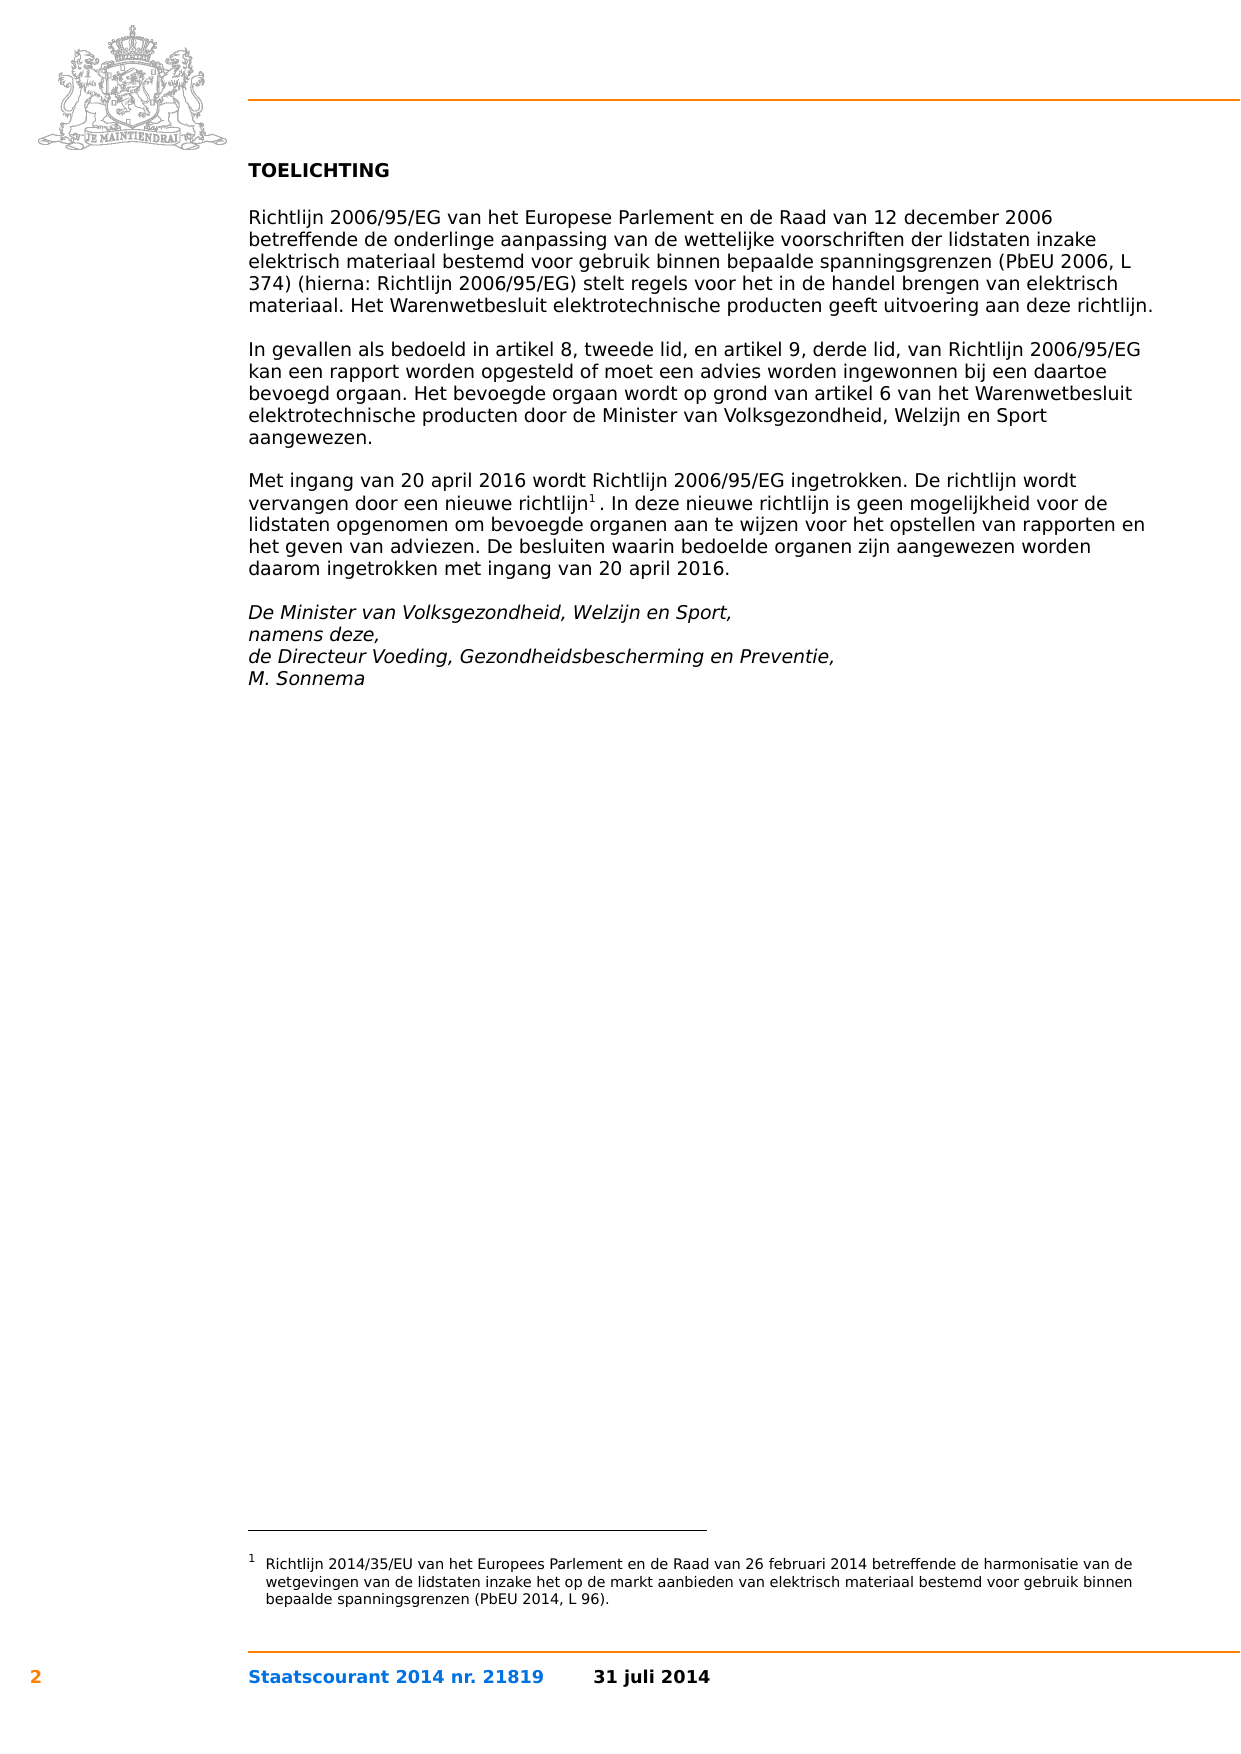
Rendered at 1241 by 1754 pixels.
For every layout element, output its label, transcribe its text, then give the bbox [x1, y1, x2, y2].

subtitle TOELICHTING [248, 160, 1163, 182]
text Richtlijn 2006/95/EG van het Europese Parlement en de Raad van 12 december 2006 betreffende de onderlinge aanpassing van de wettelijke voorschriften der lidstaten inzake elektrisch materiaal bestemd voor gebruik binnen bepaalde spanningsgrenzen (PbEU 2006, L 374) (hierna: Richtlijn 2006/95/EG) stelt regels voor het in de handel brengen van elektrisch materiaal. Het Warenwetbesluit elektrotechnische producten geeft uitvoering aan deze richtlijn. [248, 207, 1163, 317]
text De Minister van Volksgezondheid, Welzijn en Sport, namens deze, de Directeur Voeding, Gezondheidsbescherming en Preventie, M. Sonnema [248, 602, 1163, 690]
picture [38, 25, 227, 150]
text In gevallen als bedoeld in artikel 8, tweede lid, en artikel 9, derde lid, van Richtlijn 2006/95/EG kan een rapport worden opgesteld of moet een advies worden ingewonnen bij een daartoe bevoegd orgaan. Het bevoegde orgaan wordt op grond van artikel 6 van het Warenwetbesluit elektrotechnische producten door de Minister van Volksgezondheid, Welzijn en Sport aangewezen. [248, 339, 1163, 448]
text Richtlijn 2014/35/EU van het Europees Parlement en de Raad van 26 februari 2014 betreffende de harmonisatie van de wetgevingen van de lidstaten inzake het op de markt aanbieden van elektrisch materiaal bestemd voor gebruik binnen bepaalde spanningsgrenzen (PbEU 2014, L 96). [248, 1552, 1163, 1608]
text Met ingang van 20 april 2016 wordt Richtlijn 2006/95/EG ingetrokken. De richtlijn wordt vervangen door een nieuwe richtlijn. In deze nieuwe richtlijn is geen mogelijkheid voor de lidstaten opgenomen om bevoegde organen aan te wijzen voor het opstellen van rapporten en het geven van adviezen. De besluiten waarin bedoelde organen zijn aangewezen worden daarom ingetrokken met ingang van 20 april 2016. [248, 470, 1163, 580]
